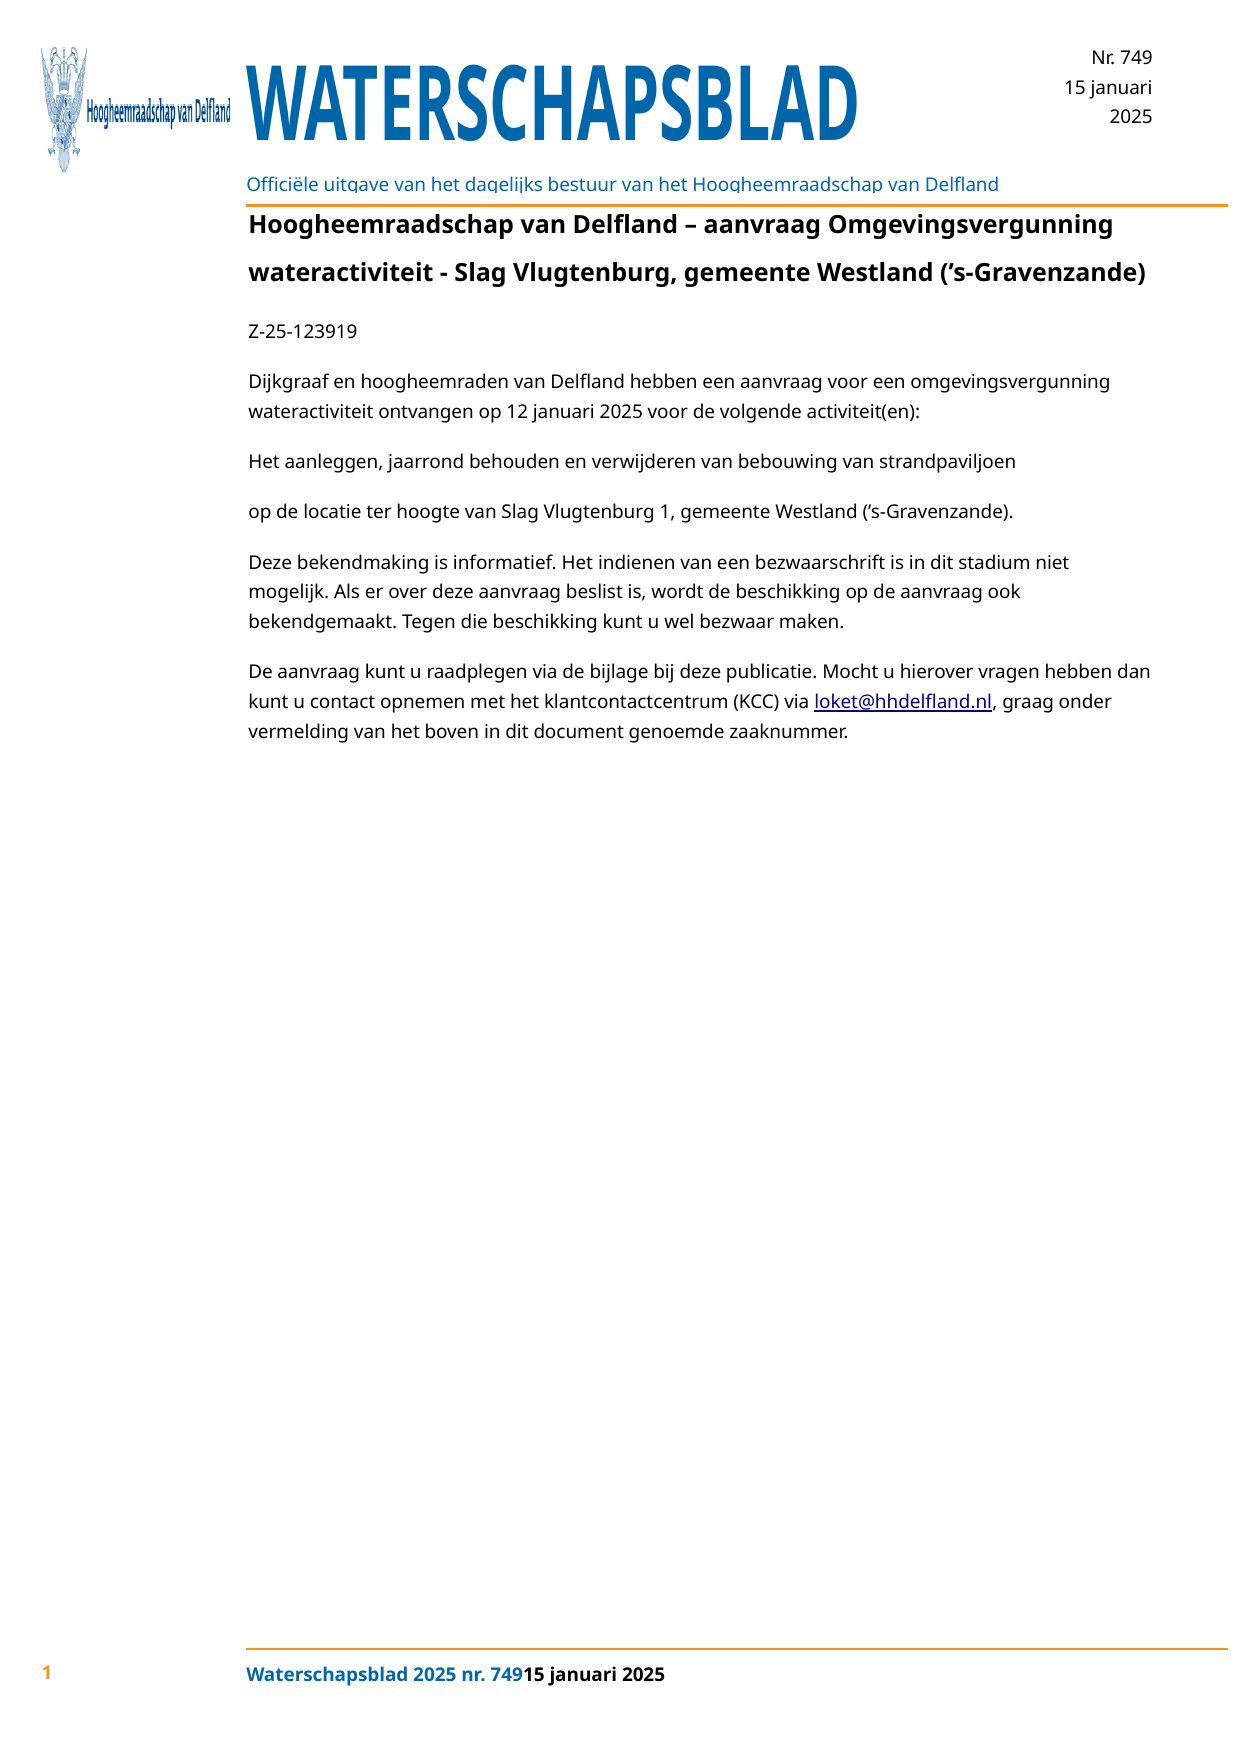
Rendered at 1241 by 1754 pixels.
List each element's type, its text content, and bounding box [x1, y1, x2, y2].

picture [41, 47, 231, 172]
text Het aanleggen, jaarrond behouden en verwijderen van bebouwing van strandpaviljoen [248, 448, 1152, 474]
text Hoogheemraadschap van Delfland – aanvraag Omgevingsvergunning wateractiviteit - Slag Vlugtenburg, gemeente Westland (’s-Gravenzande) [248, 207, 1152, 288]
text Dijkgraaf en hoogheemraden van Delfland hebben een aanvraag voor een omgevingsvergunning wateractiviteit ontvangen op 12 januari 2025 voor de volgende activiteit(en): [248, 368, 1152, 424]
text op de locatie ter hoogte van Slag Vlugtenburg 1, gemeente Westland (’s-Gravenzande). [248, 499, 1152, 524]
text Z-25-123919 [248, 318, 1152, 344]
text De aanvraag kunt u raadplegen via de bijlage bij deze publicatie. Mocht u hierover vragen hebben dan kunt u contact opnemen met het klantcontactcentrum (KCC) via loket@hhdelfland.nl, graag onder vermelding van het boven in dit document genoemde zaaknummer. [248, 659, 1152, 744]
text Deze bekendmaking is informatief. Het indienen van een bezwaarschrift is in dit stadium niet mogelijk. Als er over deze aanvraag beslist is, wordt de beschikking op de aanvraag ook bekendgemaakt. Tegen die beschikking kunt u wel bezwaar maken. [248, 549, 1152, 634]
